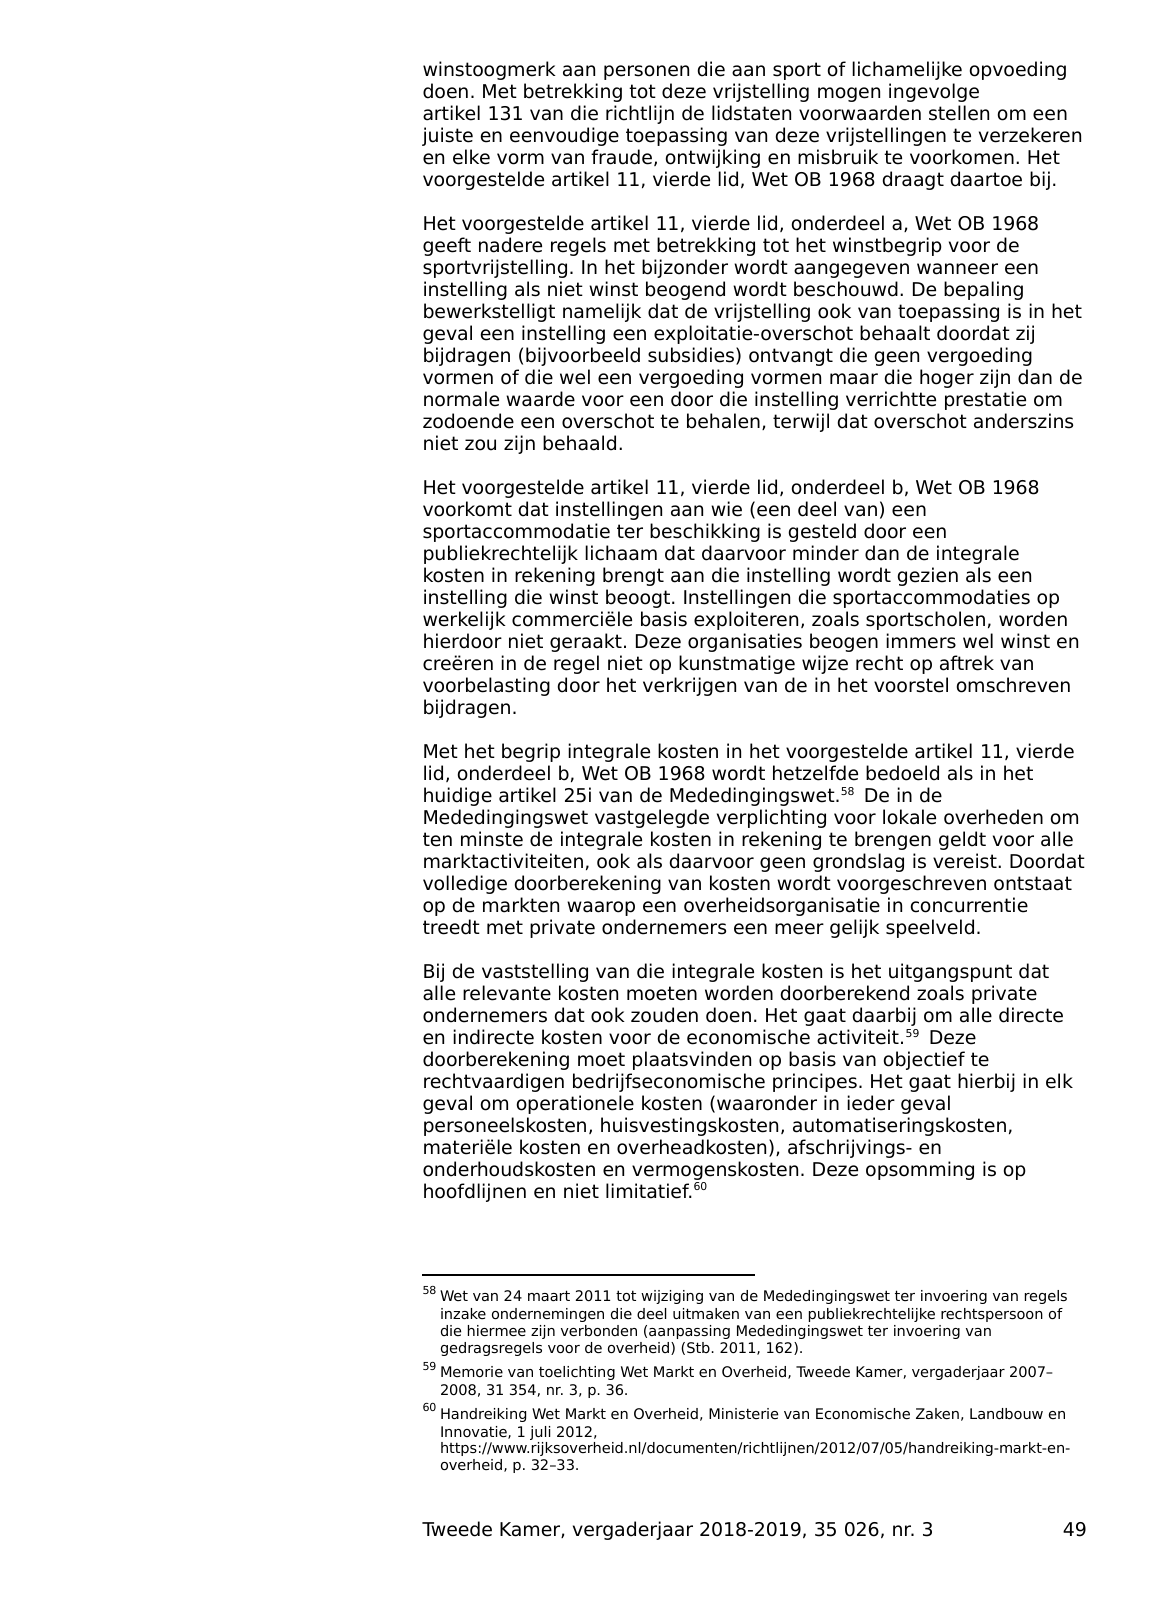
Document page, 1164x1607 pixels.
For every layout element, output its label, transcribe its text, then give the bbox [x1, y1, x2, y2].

text Het voorgestelde artikel 11, vierde lid, onderdeel b, Wet OB 1968 voorkomt dat instellingen aan wie (een deel van) een sportaccommodatie ter beschikking is gesteld door een publiekrechtelijk lichaam dat daarvoor minder dan de integrale kosten in rekening brengt aan die instelling wordt gezien als een instelling die winst beoogt. Instellingen die sportaccommodaties op werkelijk commerciële basis exploiteren, zoals sportscholen, worden hierdoor niet geraakt. Deze organisaties beogen immers wel winst en creëren in de regel niet op kunstmatige wijze recht op aftrek van voorbelasting door het verkrijgen van de in het voorstel omschreven bijdragen. [422, 477, 1087, 719]
text Met het begrip integrale kosten in het voorgestelde artikel 11, vierde lid, onderdeel b, Wet OB 1968 wordt hetzelfde bedoeld als in het huidige artikel 25i van de Mededingingswet. De in de Mededingingswet vastgelegde verplichting voor lokale overheden om ten minste de integrale kosten in rekening te brengen geldt voor alle marktactiviteiten, ook als daarvoor geen grondslag is vereist. Doordat volledige doorberekening van kosten wordt voorgeschreven ontstaat op de markten waarop een overheidsorganisatie in concurrentie treedt met private ondernemers een meer gelijk speelveld. [422, 741, 1087, 939]
text Bij de vaststelling van die integrale kosten is het uitgangspunt dat alle relevante kosten moeten worden doorberekend zoals private ondernemers dat ook zouden doen. Het gaat daarbij om alle directe en indirecte kosten voor de economische activiteit. Deze doorberekening moet plaatsvinden op basis van objectief te rechtvaardigen bedrijfseconomische principes. Het gaat hierbij in elk geval om operationele kosten (waaronder in ieder geval personeelskosten, huisvestingskosten, automatiseringskosten, materiële kosten en overheadkosten), afschrijvings- en onderhoudskosten en vermogenskosten. Deze opsomming is op hoofdlijnen en niet limitatief. [422, 961, 1087, 1203]
text Wet van 24 maart 2011 tot wijziging van de Mededingingswet ter invoering van regels inzake ondernemingen die deel uitmaken van een publiekrechtelijke rechtspersoon of die hiermee zijn verbonden (aanpassing Mededingingswet ter invoering van gedragsregels voor de overheid) (Stb. 2011, 162). [422, 1284, 1087, 1357]
text Memorie van toelichting Wet Markt en Overheid, Tweede Kamer, vergaderjaar 2007–2008, 31 354, nr. 3, p. 36. [422, 1360, 1087, 1399]
text winstoogmerk aan personen die aan sport of lichamelijke opvoeding doen. Met betrekking tot deze vrijstelling mogen ingevolge artikel 131 van die richtlijn de lidstaten voorwaarden stellen om een juiste en eenvoudige toepassing van deze vrijstellingen te verzekeren en elke vorm van fraude, ontwijking en misbruik te voorkomen. Het voorgestelde artikel 11, vierde lid, Wet OB 1968 draagt daartoe bij. [422, 59, 1087, 191]
text Handreiking Wet Markt en Overheid, Ministerie van Economische Zaken, Landbouw en Innovatie, 1 juli 2012, https://www.rijksoverheid.nl/documenten/richtlijnen/2012/07/05/handreiking-markt-en-overheid, p. 32–33. [422, 1402, 1087, 1474]
text Het voorgestelde artikel 11, vierde lid, onderdeel a, Wet OB 1968 geeft nadere regels met betrekking tot het winstbegrip voor de sportvrijstelling. In het bijzonder wordt aangegeven wanneer een instelling als niet winst beogend wordt beschouwd. De bepaling bewerkstelligt namelijk dat de vrijstelling ook van toepassing is in het geval een instelling een exploitatie-overschot behaalt doordat zij bijdragen (bijvoorbeeld subsidies) ontvangt die geen vergoeding vormen of die wel een vergoeding vormen maar die hoger zijn dan de normale waarde voor een door die instelling verrichtte prestatie om zodoende een overschot te behalen, terwijl dat overschot anderszins niet zou zijn behaald. [422, 213, 1087, 455]
